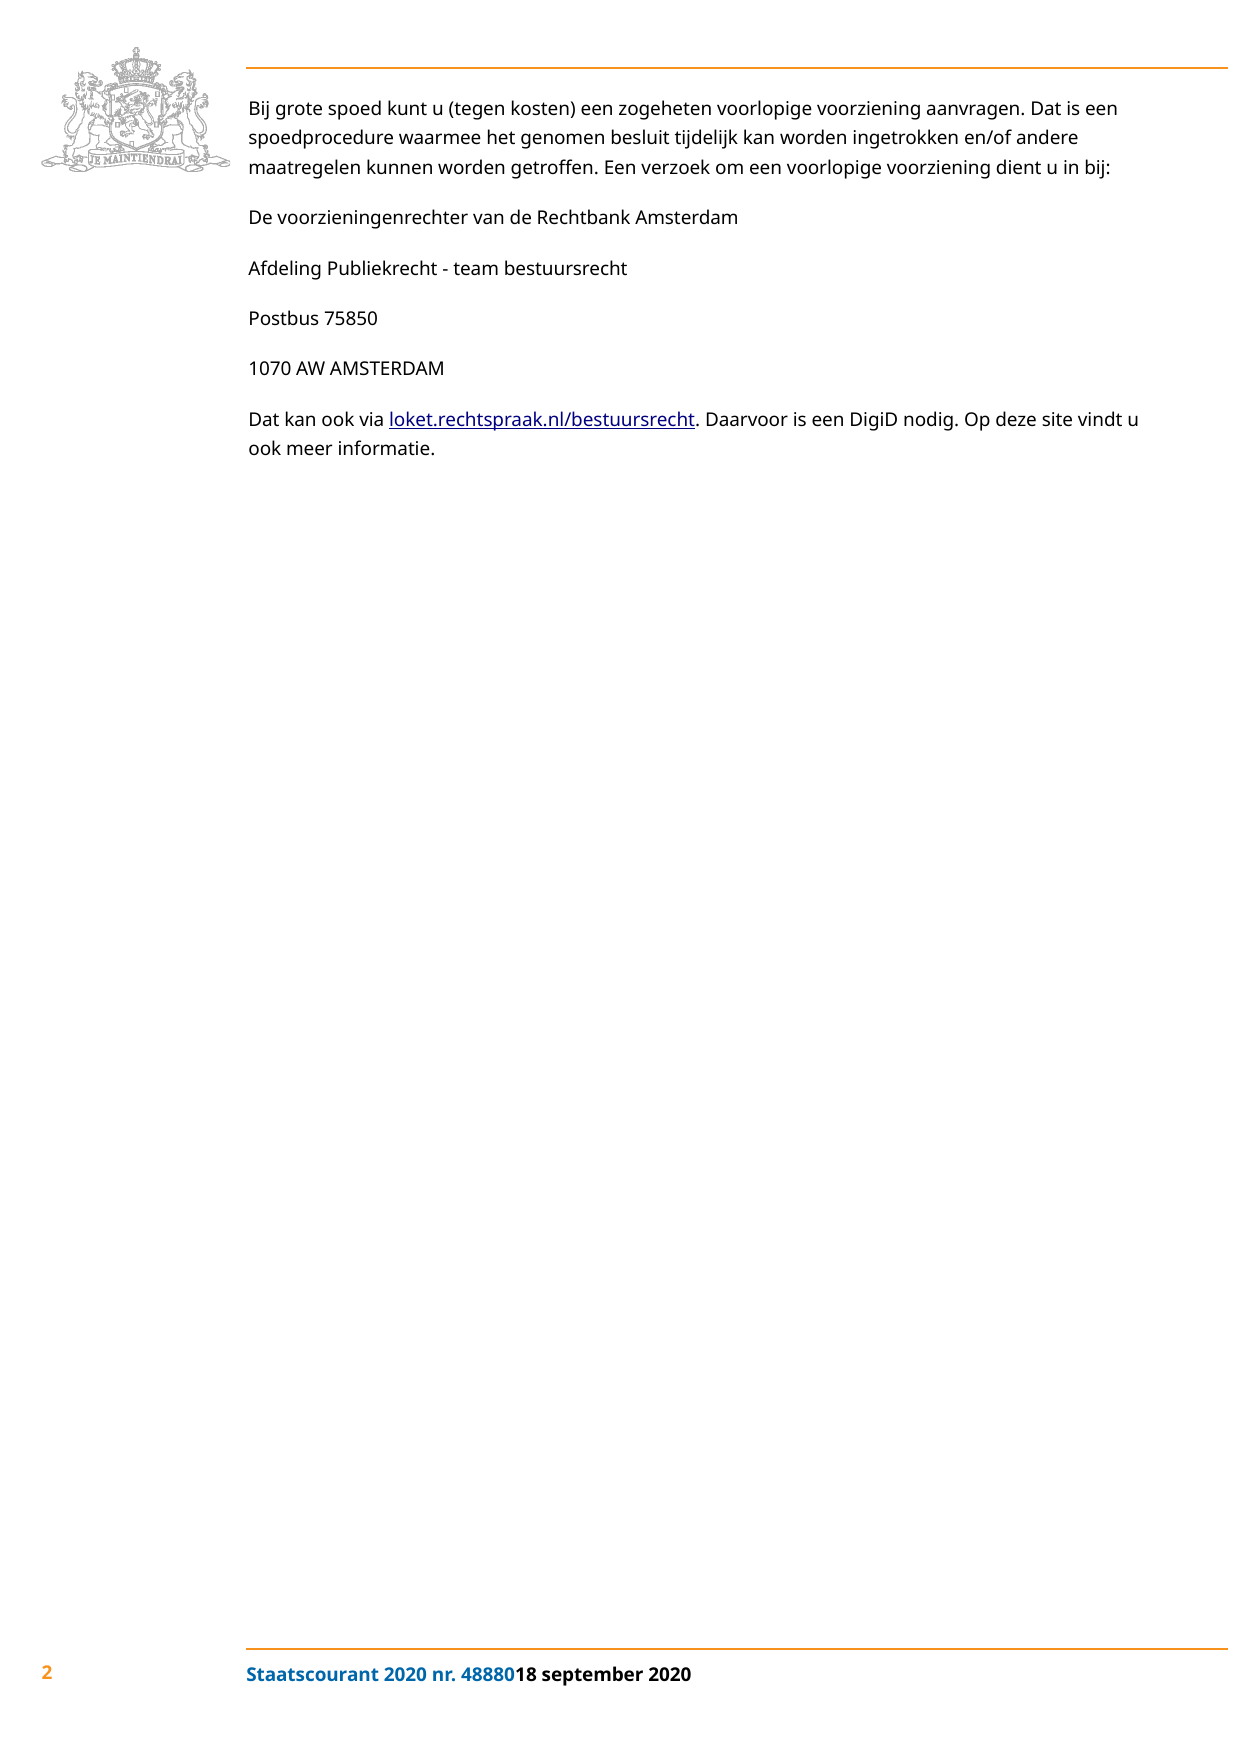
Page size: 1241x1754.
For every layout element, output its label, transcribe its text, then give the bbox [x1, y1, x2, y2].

text 1070 AW AMSTERDAM [248, 356, 1152, 381]
text Bij grote spoed kunt u (tegen kosten) een zogeheten voorlopige voorziening aanvragen. Dat is een spoedprocedure waarmee het genomen besluit tijdelijk kan worden ingetrokken en/of andere maatregelen kunnen worden getroffen. Een verzoek om een voorlopige voorziening dient u in bij: [248, 95, 1152, 180]
text Dat kan ook via loket.rechtspraak.nl/bestuursrecht. Daarvoor is een DigiD nodig. Op deze site vindt u ook meer informatie. [248, 406, 1152, 461]
picture [41, 47, 231, 172]
text De voorzieningenrechter van de Rechtbank Amsterdam [248, 204, 1152, 230]
text Afdeling Publiekrecht - team bestuursrecht [248, 255, 1152, 281]
text Postbus 75850 [248, 305, 1152, 331]
